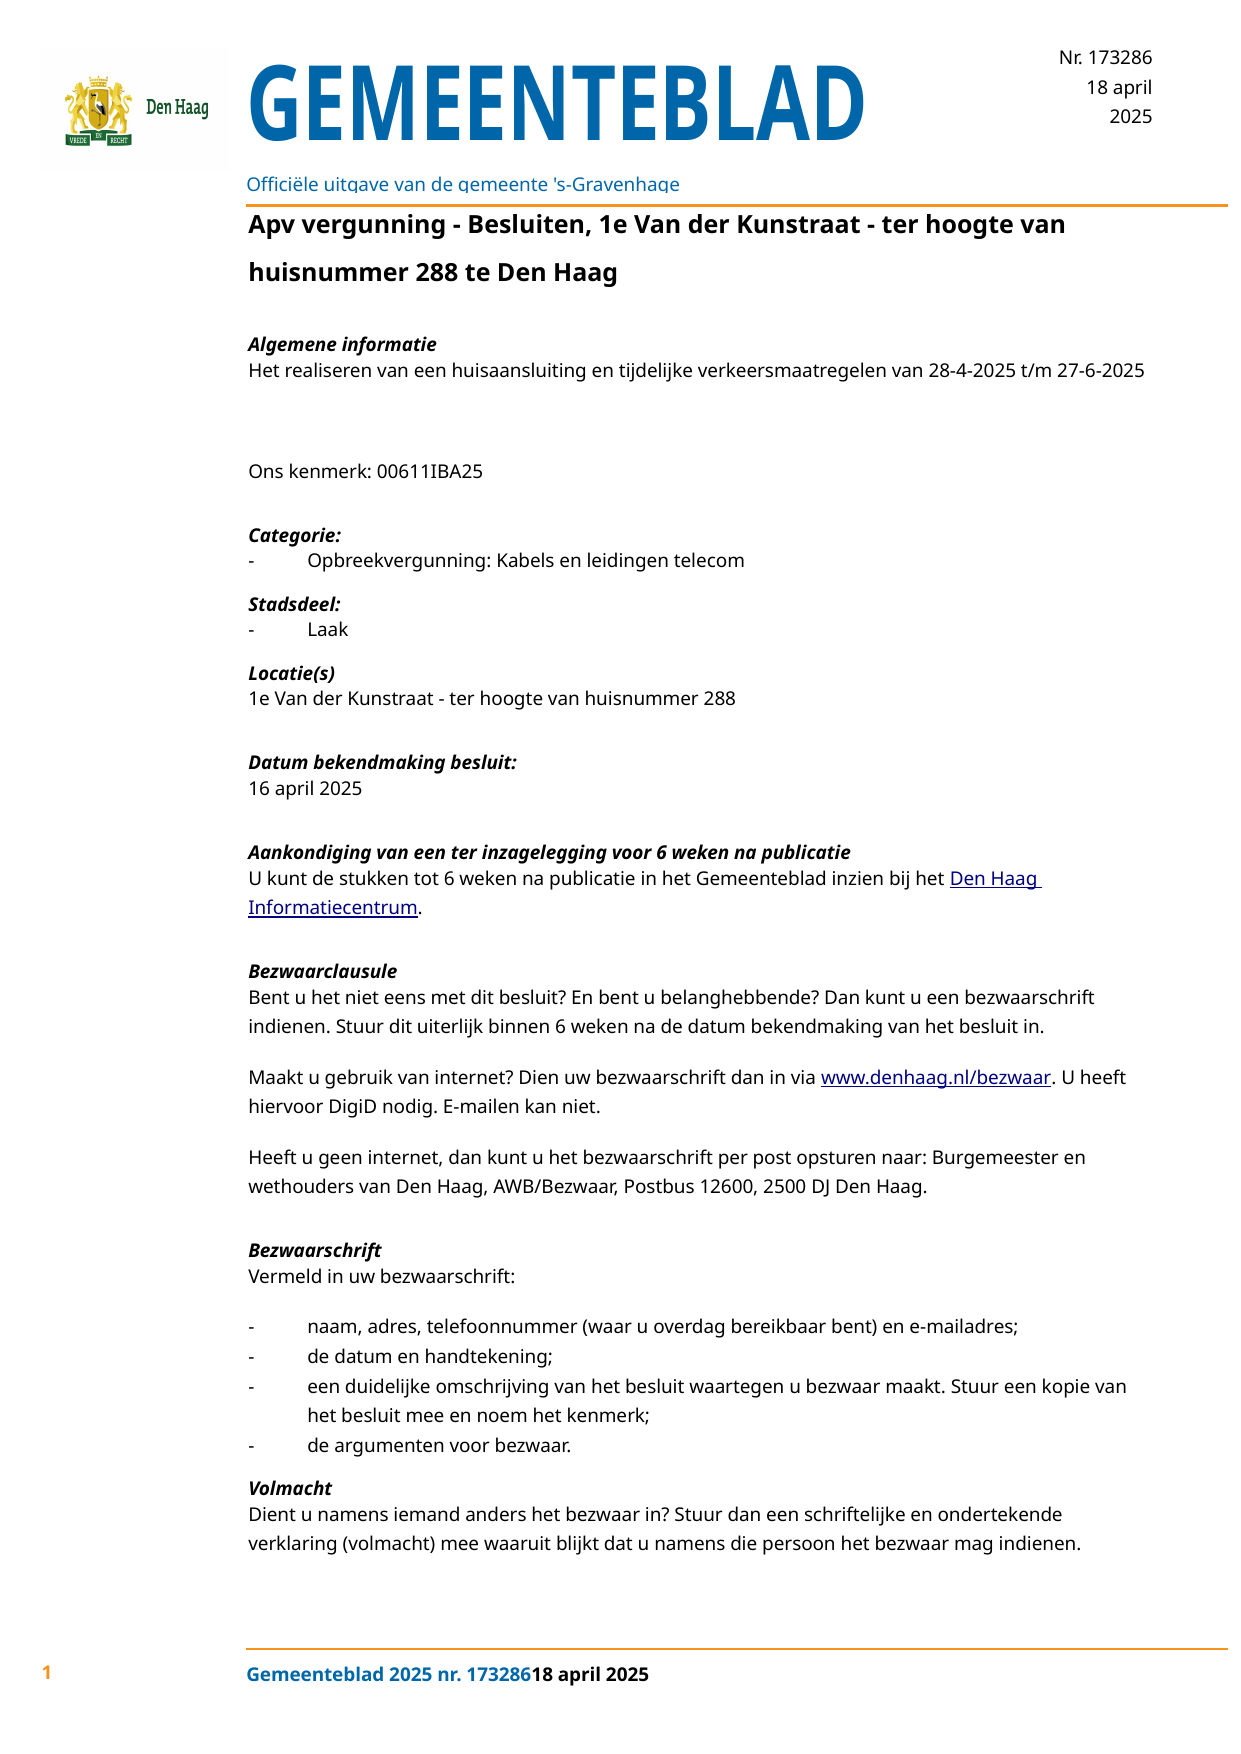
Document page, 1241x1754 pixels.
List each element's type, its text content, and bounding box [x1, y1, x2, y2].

list de datum en handtekening; [248, 1343, 1152, 1369]
list de argumenten voor bezwaar. [248, 1432, 1152, 1458]
list Opbreekvergunning: Kabels en leidingen telecom [248, 548, 1152, 573]
text Maakt u gebruik van internet? Dien uw bezwaarschrift dan in via www.denhaag.nl/bezwaar. U heeft hiervoor DigiD nodig. E-mailen kan niet. [248, 1064, 1152, 1119]
text Bent u het niet eens met dit besluit? En bent u belanghebbende? Dan kunt u een bezwaarschrift indienen. Stuur dit uiterlijk binnen 6 weken na de datum bekendmaking van het besluit in. [248, 984, 1152, 1039]
list een duidelijke omschrijving van het besluit waartegen u bezwaar maakt. Stuur een kopie van het besluit mee en noem het kenmerk; [248, 1373, 1152, 1428]
text 1e Van der Kunstraat - ter hoogte van huisnummer 288 [248, 685, 1152, 711]
text Bezwaarschrift [248, 1238, 1152, 1263]
picture [41, 47, 231, 172]
text Locatie(s) [248, 660, 1152, 685]
text U kunt de stukken tot 6 weken na publicatie in het Gemeenteblad inzien bij het Den Haag Informatiecentrum. [248, 865, 1152, 920]
text Dient u namens iemand anders het bezwaar in? Stuur dan een schriftelijke en ondertekende verklaring (volmacht) mee waaruit blijkt dat u namens die persoon het bezwaar mag indienen. [248, 1501, 1152, 1556]
list naam, adres, telefoonnummer (waar u overdag bereikbaar bent) en e-mailadres; [248, 1314, 1152, 1339]
text Stadsdeel: [248, 591, 1152, 617]
text Vermeld in uw bezwaarschrift: [248, 1263, 1152, 1289]
text Het realiseren van een huisaansluiting en tijdelijke verkeersmaatregelen van 28-4-2025 t/m 27-6-2025 [248, 357, 1152, 383]
text Heeft u geen internet, dan kunt u het bezwaarschrift per post opsturen naar: Burgemeester en wethouders van Den Haag, AWB/Bezwaar, Postbus 12600, 2500 DJ Den Haag. [248, 1144, 1152, 1199]
text Ons kenmerk: 00611IBA25 [248, 458, 1152, 484]
text Categorie: [248, 522, 1152, 548]
text Bezwaarclausule [248, 958, 1152, 984]
list Laak [248, 617, 1152, 642]
text 16 april 2025 [248, 775, 1152, 801]
text Algemene informatie [248, 331, 1152, 357]
text Volmacht [248, 1475, 1152, 1501]
text Apv vergunning - Besluiten, 1e Van der Kunstraat - ter hoogte van huisnummer 288 te Den Haag [248, 207, 1152, 288]
text Datum bekendmaking besluit: [248, 749, 1152, 775]
text Aankondiging van een ter inzagelegging voor 6 weken na publicatie [248, 839, 1152, 865]
